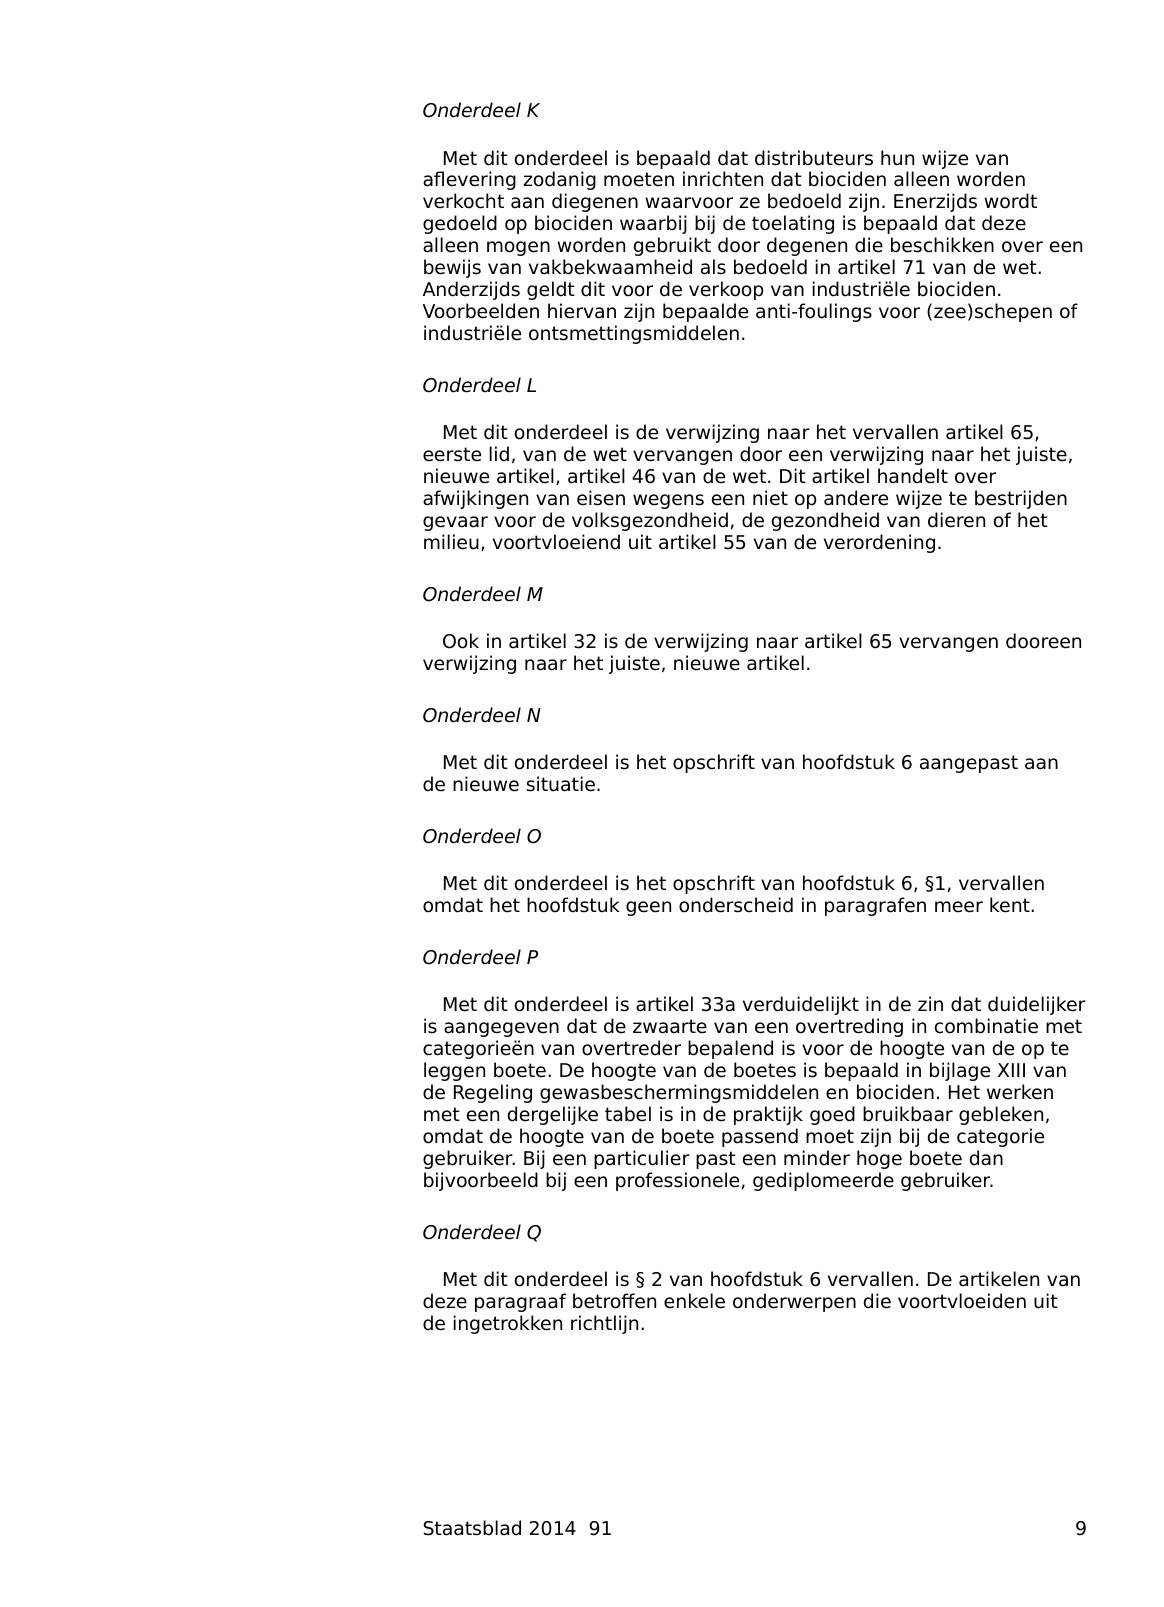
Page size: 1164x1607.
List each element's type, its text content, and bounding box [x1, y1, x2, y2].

text Met dit onderdeel is bepaald dat distributeurs hun wijze van aflevering zodanig moeten inrichten dat biociden alleen worden verkocht aan diegenen waarvoor ze bedoeld zijn. Enerzijds wordt gedoeld op biociden waarbij bij de toelating is bepaald dat deze alleen mogen worden gebruikt door degenen die beschikken over een bewijs van vakbekwaamheid als bedoeld in artikel 71 van de wet. Anderzijds geldt dit voor de verkoop van industriële biociden. Voorbeelden hiervan zijn bepaalde anti-foulings voor (zee)schepen of industriële ontsmettingsmiddelen. [422, 147, 1087, 345]
subtitle Onderdeel N [422, 705, 1087, 727]
subtitle Onderdeel O [422, 826, 1087, 848]
subtitle Onderdeel K [422, 100, 1087, 122]
text Ook in artikel 32 is de verwijzing naar artikel 65 vervangen dooreen verwijzing naar het juiste, nieuwe artikel. [422, 631, 1087, 675]
text Met dit onderdeel is artikel 33a verduidelijkt in de zin dat duidelijker is aangegeven dat de zwaarte van een overtreding in combinatie met categorieën van overtreder bepalend is voor de hoogte van de op te leggen boete. De hoogte van de boetes is bepaald in bijlage XIII van de Regeling gewasbeschermingsmiddelen en biociden. Het werken met een dergelijke tabel is in de praktijk goed bruikbaar gebleken, omdat de hoogte van de boete passend moet zijn bij de categorie gebruiker. Bij een particulier past een minder hoge boete dan bijvoorbeeld bij een professionele, gediplomeerde gebruiker. [422, 994, 1087, 1192]
text Met dit onderdeel is het opschrift van hoofdstuk 6, §1, vervallen omdat het hoofdstuk geen onderscheid in paragrafen meer kent. [422, 873, 1087, 917]
text Met dit onderdeel is de verwijzing naar het vervallen artikel 65, eerste lid, van de wet vervangen door een verwijzing naar het juiste, nieuwe artikel, artikel 46 van de wet. Dit artikel handelt over afwijkingen van eisen wegens een niet op andere wijze te bestrijden gevaar voor de volksgezondheid, de gezondheid van dieren of het milieu, voortvloeiend uit artikel 55 van de verordening. [422, 422, 1087, 554]
subtitle Onderdeel Q [422, 1222, 1087, 1244]
text Met dit onderdeel is het opschrift van hoofdstuk 6 aangepast aan de nieuwe situatie. [422, 752, 1087, 796]
subtitle Onderdeel M [422, 584, 1087, 606]
subtitle Onderdeel P [422, 947, 1087, 969]
text Met dit onderdeel is § 2 van hoofdstuk 6 vervallen. De artikelen van deze paragraaf betroffen enkele onderwerpen die voortvloeiden uit de ingetrokken richtlijn. [422, 1269, 1087, 1334]
subtitle Onderdeel L [422, 375, 1087, 397]
